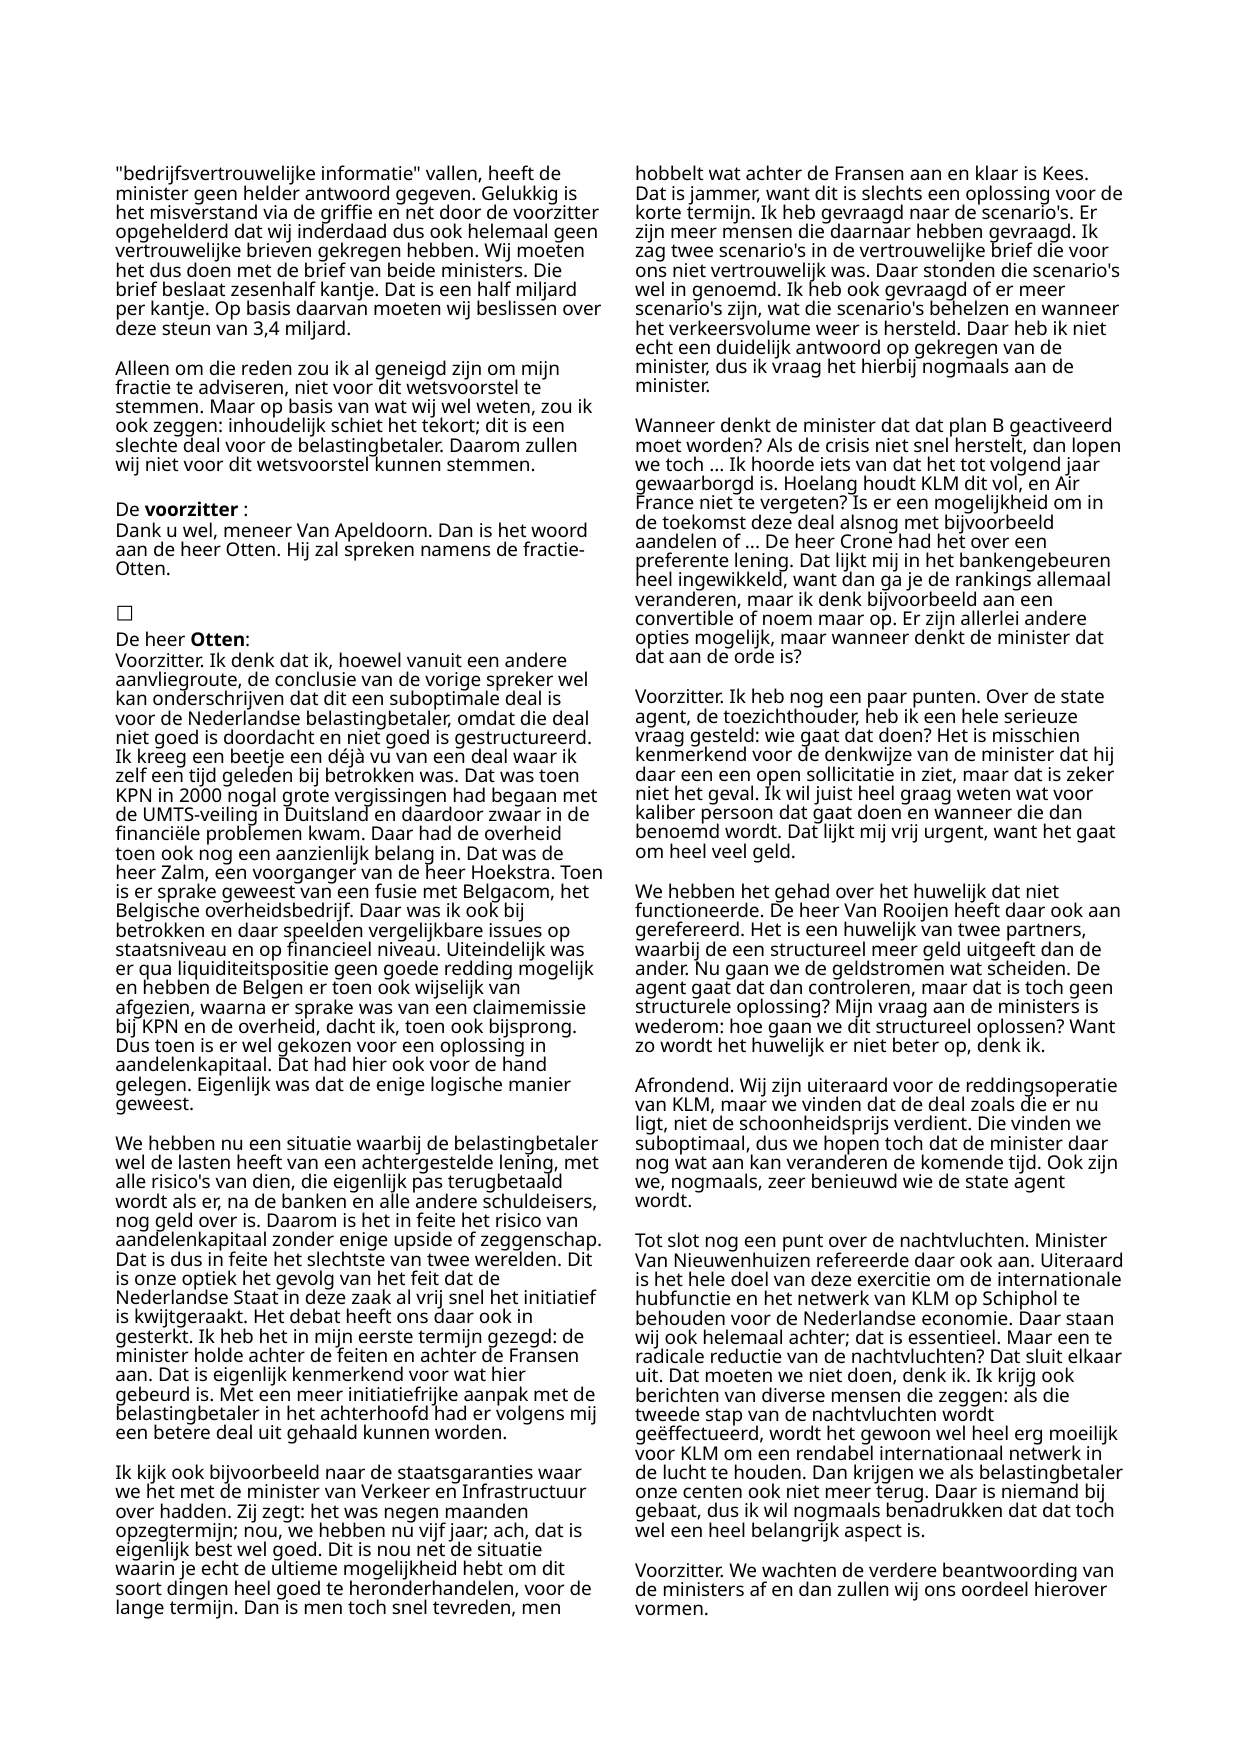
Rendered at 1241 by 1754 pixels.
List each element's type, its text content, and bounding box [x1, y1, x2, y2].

text Voorzitter. Ik heb nog een paar punten. Over de state agent, de toezichthouder, heb ik een hele serieuze vraag gesteld: wie gaat dat doen? Het is misschien kenmerkend voor de denkwijze van de minister dat hij daar een een open sollicitatie in ziet, maar dat is zeker niet het geval. Ik wil juist heel graag weten wat voor kaliber persoon dat gaat doen en wanneer die dan benoemd wordt. Dat lijkt mij vrij urgent, want het gaat om heel veel geld. [635, 688, 1125, 862]
text De voorzitter : [115, 496, 605, 522]
text Dank u wel, meneer Van Apeldoorn. Dan is het woord aan de heer Otten. Hij zal spreken namens de fractie-Otten. [115, 522, 605, 579]
text Wanneer denkt de minister dat dat plan B geactiveerd moet worden? Als de crisis niet snel herstelt, dan lopen we toch ... Ik hoorde iets van dat het tot volgend jaar gewaarborgd is. Hoelang houdt KLM dit vol, en Air France niet te vergeten? Is er een mogelijkheid om in de toekomst deze deal alsnog met bijvoorbeeld aandelen of ... De heer Crone had het over een preferente lening. Dat lijkt mij in het bankengebeuren heel ingewikkeld, want dan ga je de rankings allemaal veranderen, maar ik denk bijvoorbeeld aan een convertible of noem maar op. Er zijn allerlei andere opties mogelijk, maar wanneer denkt de minister dat dat aan de orde is? [635, 417, 1125, 668]
text "bedrijfsvertrouwelijke informatie" vallen, heeft de minister geen helder antwoord gegeven. Gelukkig is het misverstand via de griffie en net door de voorzitter opgehelderd dat wij inderdaad dus ook helemaal geen vertrouwelijke brieven gekregen hebben. Wij moeten het dus doen met de brief van beide ministers. Die brief beslaat zesenhalf kantje. Dat is een half miljard per kantje. Op basis daarvan moeten wij beslissen over deze steun van 3,4 miljard. [115, 165, 605, 339]
text We hebben nu een situatie waarbij de belastingbetaler wel de lasten heeft van een achtergestelde lening, met alle risico's van dien, die eigenlijk pas terugbetaald wordt als er, na de banken en alle andere schuldeisers, nog geld over is. Daarom is het in feite het risico van aandelenkapitaal zonder enige upside of zeggenschap. Dat is dus in feite het slechtste van twee werelden. Dit is onze optiek het gevolg van het feit dat de Nederlandse Staat in deze zaak al vrij snel het initiatief is kwijtgeraakt. Het debat heeft ons daar ook in gesterkt. Ik heb het in mijn eerste termijn gezegd: de minister holde achter de feiten en achter de Fransen aan. Dat is eigenlijk kenmerkend voor wat hier gebeurd is. Met een meer initiatiefrijke aanpak met de belastingbetaler in het achterhoofd had er volgens mij een betere deal uit gehaald kunnen worden. [115, 1135, 605, 1443]
text Ik kijk ook bijvoorbeeld naar de staatsgaranties waar we het met de minister van Verkeer en Infrastructuur over hadden. Zij zegt: het was negen maanden opzegtermijn; nou, we hebben nu vijf jaar; ach, dat is eigenlijk best wel goed. Dit is nou net de situatie waarin je echt de ultieme mogelijkheid hebt om dit soort dingen heel goed te heronderhandelen, voor de lange termijn. Dan is men toch snel tevreden, men [115, 1464, 605, 1618]
text Voorzitter. We wachten de verdere beantwoording van de ministers af en dan zullen wij ons oordeel hierover vormen. [635, 1562, 1125, 1619]
text We hebben het gehad over het huwelijk dat niet functioneerde. De heer Van Rooijen heeft daar ook aan gerefereerd. Het is een huwelijk van twee partners, waarbij de een structureel meer geld uitgeeft dan de ander. Nu gaan we de geldstromen wat scheiden. De agent gaat dat dan controleren, maar dat is toch geen structurele oplossing? Mijn vraag aan de ministers is wederom: hoe gaan we dit structureel oplossen? Want zo wordt het huwelijk er niet beter op, denk ik. [635, 883, 1125, 1056]
text Tot slot nog een punt over de nachtvluchten. Minister Van Nieuwenhuizen refereerde daar ook aan. Uiteraard is het hele doel van deze exercitie om de internationale hubfunctie en het netwerk van KLM op Schiphol te behouden voor de Nederlandse economie. Daar staan wij ook helemaal achter; dat is essentieel. Maar een te radicale reductie van de nachtvluchten? Dat sluit elkaar uit. Dat moeten we niet doen, denk ik. Ik krijg ook berichten van diverse mensen die zeggen: als die tweede stap van de nachtvluchten wordt geëffectueerd, wordt het gewoon wel heel erg moeilijk voor KLM om een rendabel internationaal netwerk in de lucht te houden. Dan krijgen we als belastingbetaler onze centen ook niet meer terug. Daar is niemand bij gebaat, dus ik wil nogmaals benadrukken dat dat toch wel een heel belangrijk aspect is. [635, 1232, 1125, 1541]
text Afrondend. Wij zijn uiteraard voor de reddingsoperatie van KLM, maar we vinden dat de deal zoals die er nu ligt, niet de schoonheidsprijs verdient. Die vinden we suboptimaal, dus we hopen toch dat de minister daar nog wat aan kan veranderen de komende tijd. Ook zijn we, nogmaals, zeer benieuwd wie de state agent wordt. [635, 1077, 1125, 1212]
text De heer Otten: [115, 626, 605, 652]
text ⬜ [115, 600, 605, 626]
text Alleen om die reden zou ik al geneigd zijn om mijn fractie te adviseren, niet voor dit wetsvoorstel te stemmen. Maar op basis van wat wij wel weten, zou ik ook zeggen: inhoudelijk schiet het tekort; dit is een slechte deal voor de belastingbetaler. Daarom zullen wij niet voor dit wetsvoorstel kunnen stemmen. [115, 359, 605, 475]
text Voorzitter. Ik denk dat ik, hoewel vanuit een andere aanvliegroute, de conclusie van de vorige spreker wel kan onderschrijven dat dit een suboptimale deal is voor de Nederlandse belastingbetaler, omdat die deal niet goed is doordacht en niet goed is gestructureerd. Ik kreeg een beetje een déjà vu van een deal waar ik zelf een tijd geleden bij betrokken was. Dat was toen KPN in 2000 nogal grote vergissingen had begaan met de UMTS-veiling in Duitsland en daardoor zwaar in de financiële problemen kwam. Daar had de overheid toen ook nog een aanzienlijk belang in. Dat was de heer Zalm, een voorganger van de heer Hoekstra. Toen is er sprake geweest van een fusie met Belgacom, het Belgische overheidsbedrijf. Daar was ik ook bij betrokken en daar speelden vergelijkbare issues op staatsniveau en op financieel niveau. Uiteindelijk was er qua liquiditeitspositie geen goede redding mogelijk en hebben de Belgen er toen ook wijselijk van afgezien, waarna er sprake was van een claimemissie bij KPN en de overheid, dacht ik, toen ook bijsprong. Dus toen is er wel gekozen voor een oplossing in aandelenkapitaal. Dat had hier ook voor de hand gelegen. Eigenlijk was dat de enige logische manier geweest. [115, 652, 605, 1114]
text hobbelt wat achter de Fransen aan en klaar is Kees. Dat is jammer, want dit is slechts een oplossing voor de korte termijn. Ik heb gevraagd naar de scenario's. Er zijn meer mensen die daarnaar hebben gevraagd. Ik zag twee scenario's in de vertrouwelijke brief die voor ons niet vertrouwelijk was. Daar stonden die scenario's wel in genoemd. Ik heb ook gevraagd of er meer scenario's zijn, wat die scenario's behelzen en wanneer het verkeersvolume weer is hersteld. Daar heb ik niet echt een duidelijk antwoord op gekregen van de minister, dus ik vraag het hierbij nogmaals aan de minister. [635, 165, 1125, 397]
